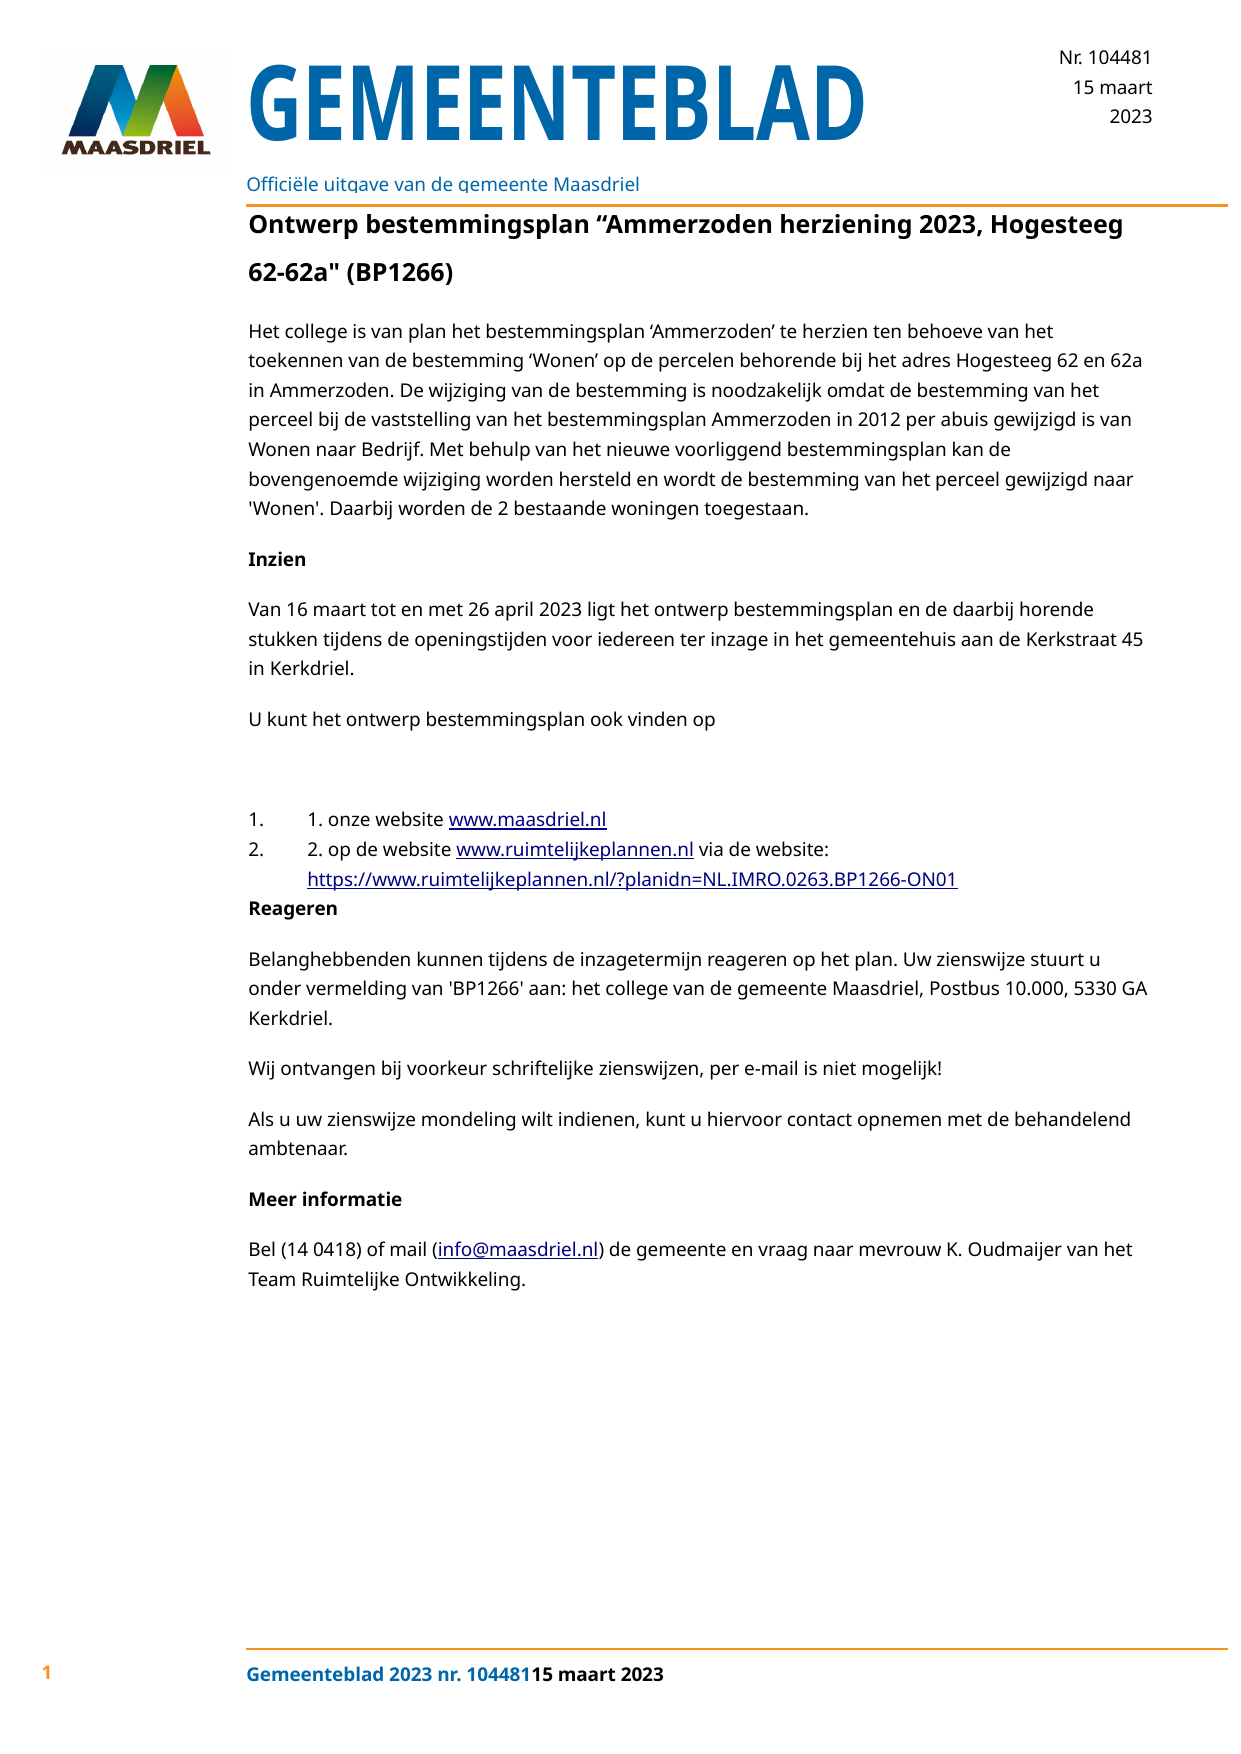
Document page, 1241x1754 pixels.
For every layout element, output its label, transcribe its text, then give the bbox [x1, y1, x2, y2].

text Meer informatie [248, 1186, 1152, 1212]
text Belanghebbenden kunnen tijdens de inzagetermijn reageren op het plan. Uw zienswijze stuurt u onder vermelding van 'BP1266' aan: het college van de gemeente Maasdriel, Postbus 10.000, 5330 GA Kerkdriel. [248, 946, 1152, 1031]
text Inzien [248, 546, 1152, 572]
text Het college is van plan het bestemmingsplan ‘Ammerzoden’ te herzien ten behoeve van het toekennen van de bestemming ‘Wonen’ op de percelen behorende bij het adres Hogesteeg 62 en 62a in Ammerzoden. De wijziging van de bestemming is noodzakelijk omdat de bestemming van het perceel bij de vaststelling van het bestemmingsplan Ammerzoden in 2012 per abuis gewijzigd is van Wonen naar Bedrijf. Met behulp van het nieuwe voorliggend bestemmingsplan kan de bovengenoemde wijziging worden hersteld en wordt de bestemming van het perceel gewijzigd naar 'Wonen'. Daarbij worden de 2 bestaande woningen toegestaan. [248, 318, 1152, 521]
text Als u uw zienswijze mondeling wilt indienen, kunt u hiervoor contact opnemen met de behandelend ambtenaar. [248, 1106, 1152, 1161]
picture [41, 47, 231, 172]
list 2. op de website www.ruimtelijkeplannen.nl via de website: https://www.ruimtelijkeplannen.nl/?planidn=NL.IMRO.0263.BP1266-ON01 [248, 836, 1152, 892]
text Van 16 maart tot en met 26 april 2023 ligt het ontwerp bestemmingsplan en de daarbij horende stukken tijdens de openingstijden voor iedereen ter inzage in het gemeentehuis aan de Kerkstraat 45 in Kerkdriel. [248, 596, 1152, 681]
text Ontwerp bestemmingsplan “Ammerzoden herziening 2023, Hogesteeg 62-62a" (BP1266) [248, 207, 1152, 288]
text Bel (14 0418) of mail (info@maasdriel.nl) de gemeente en vraag naar mevrouw K. Oudmaijer van het Team Ruimtelijke Ontwikkeling. [248, 1236, 1152, 1292]
text Reageren [248, 895, 1152, 921]
text Wij ontvangen bij voorkeur schriftelijke zienswijzen, per e-mail is niet mogelijk! [248, 1055, 1152, 1081]
text U kunt het ontwerp bestemmingsplan ook vinden op [248, 706, 1152, 732]
list 1. onze website www.maasdriel.nl [248, 807, 1152, 832]
